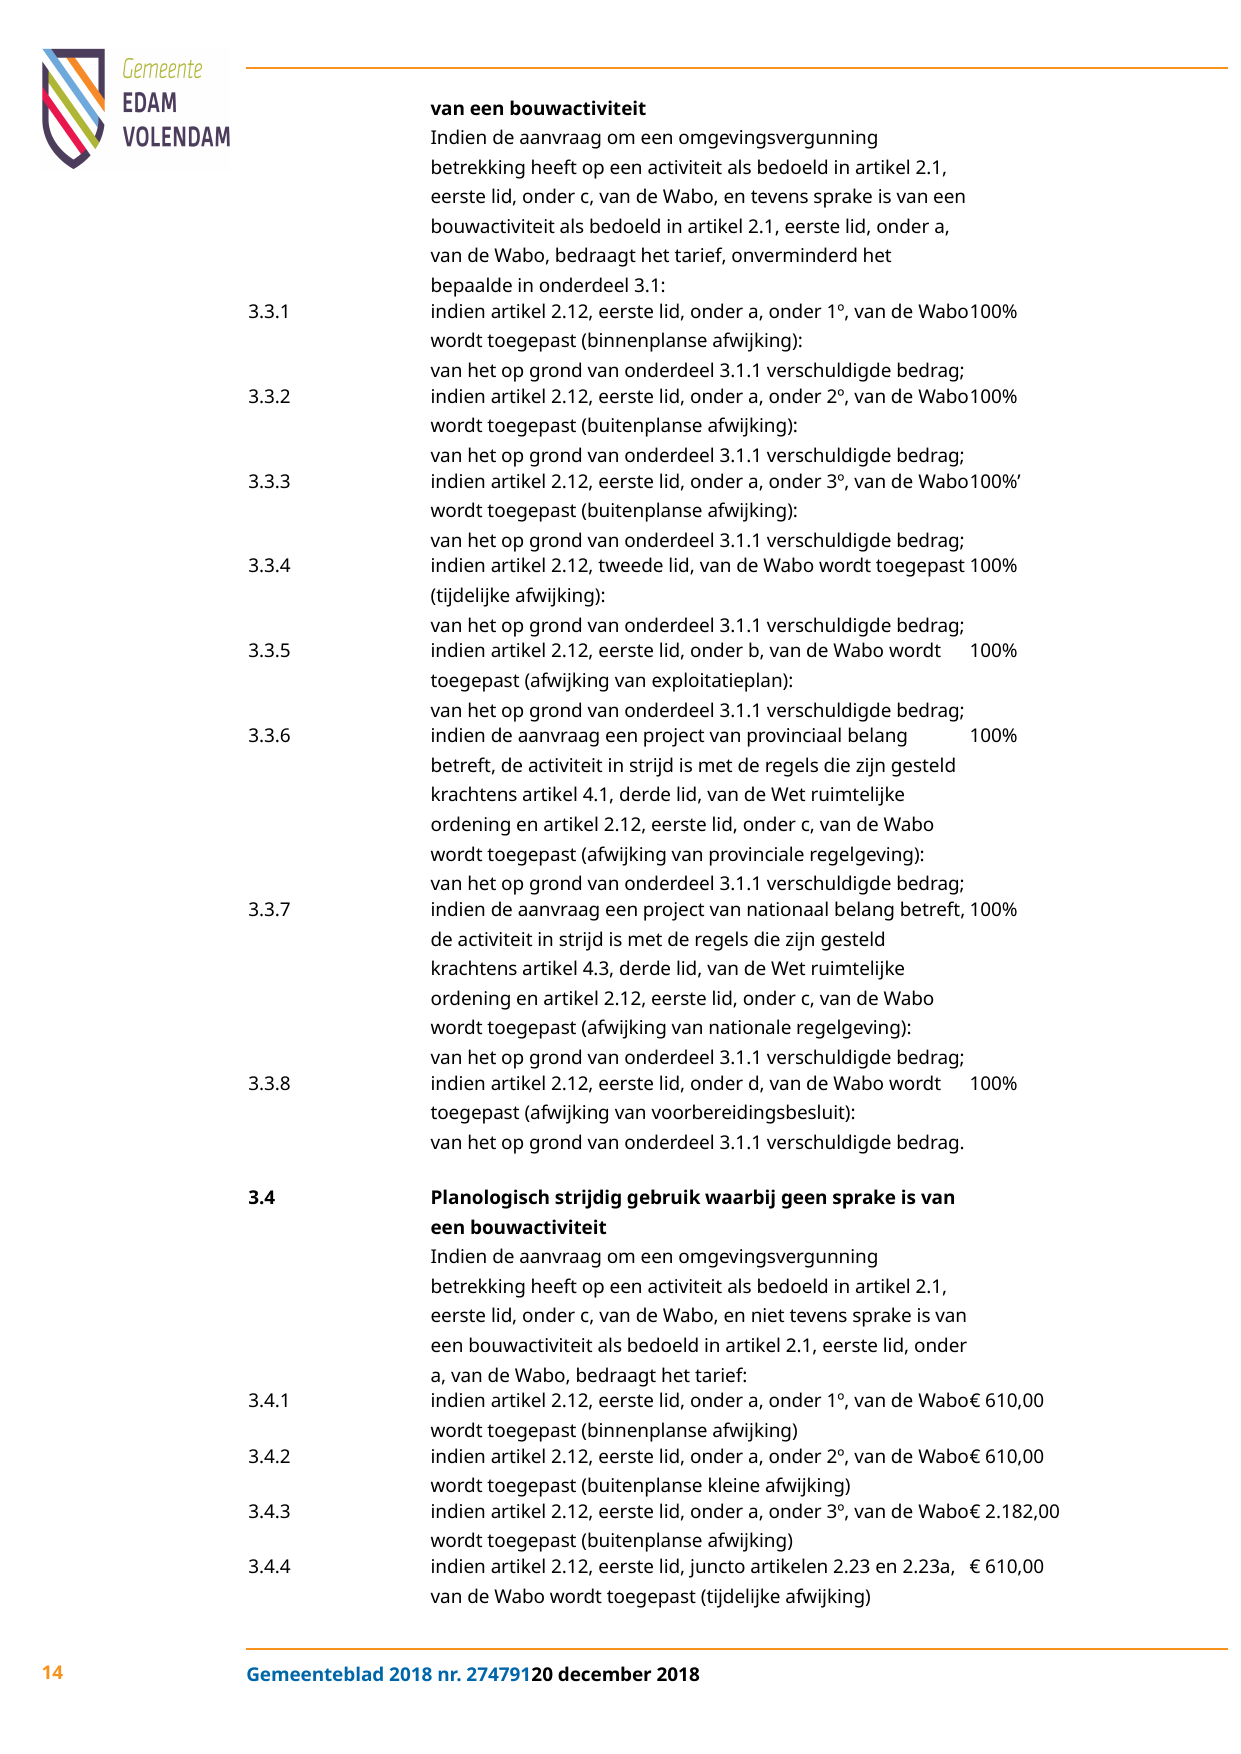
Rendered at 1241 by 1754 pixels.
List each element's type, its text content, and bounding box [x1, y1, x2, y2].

table_cell 100% [969, 638, 1152, 722]
table_cell 100% [969, 723, 1152, 896]
table_cell [969, 1155, 1152, 1387]
table_cell Planologisch strijdig gebruik waarbij geen sprake is van een bouwactiviteit Indien de aanvraag om een omgevingsvergunning betrekking heeft op een activiteit als bedoeld in artikel 2.1, eerste lid, onder c, van de Wabo, en niet tevens sprake is van een bouwactiviteit als bedoeld in artikel 2.1, eerste lid, onder a, van de Wabo, bedraagt het tarief: [430, 1155, 969, 1387]
table_cell indien artikel 2.12, eerste lid, onder a, onder 3º, van de Wabo wordt toegepast (buitenplanse afwijking) [430, 1498, 969, 1553]
table_cell 3.3.7 [248, 896, 430, 1070]
table_cell 100% [969, 383, 1152, 468]
table_cell indien artikel 2.12, eerste lid, onder b, van de Wabo wordt toegepast (afwijking van exploitatieplan): van het op grond van onderdeel 3.1.1 verschuldigde bedrag; [430, 638, 969, 722]
table_cell 100%’ [969, 468, 1152, 553]
table_cell [248, 95, 430, 298]
table_cell € 610,00 [969, 1388, 1152, 1443]
table_cell indien artikel 2.12, eerste lid, onder a, onder 1º, van de Wabo wordt toegepast (binnenplanse afwijking) [430, 1388, 969, 1443]
table_cell indien artikel 2.12, eerste lid, onder a, onder 3º, van de Wabo wordt toegepast (buitenplanse afwijking): van het op grond van onderdeel 3.1.1 verschuldigde bedrag; [430, 468, 969, 553]
table_cell indien de aanvraag een project van nationaal belang betreft, de activiteit in strijd is met de regels die zijn gesteld krachtens artikel 4.3, derde lid, van de Wet ruimtelijke ordening en artikel 2.12, eerste lid, onder c, van de Wabo wordt toegepast (afwijking van nationale regelgeving): van het op grond van onderdeel 3.1.1 verschuldigde bedrag; [430, 896, 969, 1070]
table_cell 3.3.3 [248, 468, 430, 553]
table_cell 3.4 [248, 1155, 430, 1387]
table_cell indien artikel 2.12, tweede lid, van de Wabo wordt toegepast (tijdelijke afwijking): van het op grond van onderdeel 3.1.1 verschuldigde bedrag; [430, 553, 969, 638]
table_cell 100% [969, 896, 1152, 1070]
picture [41, 47, 231, 172]
table_cell van een bouwactiviteit Indien de aanvraag om een omgevingsvergunning betrekking heeft op een activiteit als bedoeld in artikel 2.1, eerste lid, onder c, van de Wabo, en tevens sprake is van een bouwactiviteit als bedoeld in artikel 2.1, eerste lid, onder a, van de Wabo, bedraagt het tarief, onverminderd het bepaalde in onderdeel 3.1: [430, 95, 969, 298]
table_cell 3.3.6 [248, 723, 430, 896]
table_cell € 2.182,00 [969, 1498, 1152, 1553]
table_cell indien artikel 2.12, eerste lid, juncto artikelen 2.23 en 2.23a, van de Wabo wordt toegepast (tijdelijke afwijking) [430, 1554, 969, 1609]
table_cell 3.3.8 [248, 1070, 430, 1155]
table_cell 3.3.2 [248, 383, 430, 468]
table_cell indien de aanvraag een project van provinciaal belang betreft, de activiteit in strijd is met de regels die zijn gesteld krachtens artikel 4.1, derde lid, van de Wet ruimtelijke ordening en artikel 2.12, eerste lid, onder c, van de Wabo wordt toegepast (afwijking van provinciale regelgeving): van het op grond van onderdeel 3.1.1 verschuldigde bedrag; [430, 723, 969, 896]
table_cell 3.4.1 [248, 1388, 430, 1443]
table_cell 100% [969, 1070, 1152, 1155]
table_cell 3.3.4 [248, 553, 430, 638]
table_cell indien artikel 2.12, eerste lid, onder a, onder 2º, van de Wabo wordt toegepast (buitenplanse afwijking): van het op grond van onderdeel 3.1.1 verschuldigde bedrag; [430, 383, 969, 468]
table_cell 100% [969, 553, 1152, 638]
table_cell 3.4.2 [248, 1443, 430, 1498]
table_cell 3.4.4 [248, 1554, 430, 1609]
table_cell indien artikel 2.12, eerste lid, onder a, onder 1º, van de Wabo wordt toegepast (binnenplanse afwijking): van het op grond van onderdeel 3.1.1 verschuldigde bedrag; [430, 298, 969, 383]
table_cell indien artikel 2.12, eerste lid, onder d, van de Wabo wordt toegepast (afwijking van voorbereidingsbesluit): van het op grond van onderdeel 3.1.1 verschuldigde bedrag. [430, 1070, 969, 1155]
table_cell € 610,00 [969, 1443, 1152, 1498]
table_cell 3.4.3 [248, 1498, 430, 1553]
table_cell indien artikel 2.12, eerste lid, onder a, onder 2º, van de Wabo wordt toegepast (buitenplanse kleine afwijking) [430, 1443, 969, 1498]
table_cell 3.3.5 [248, 638, 430, 722]
table_cell 100% [969, 298, 1152, 383]
table_cell [969, 95, 1152, 298]
table_cell 3.3.1 [248, 298, 430, 383]
table_cell € 610,00 [969, 1554, 1152, 1609]
